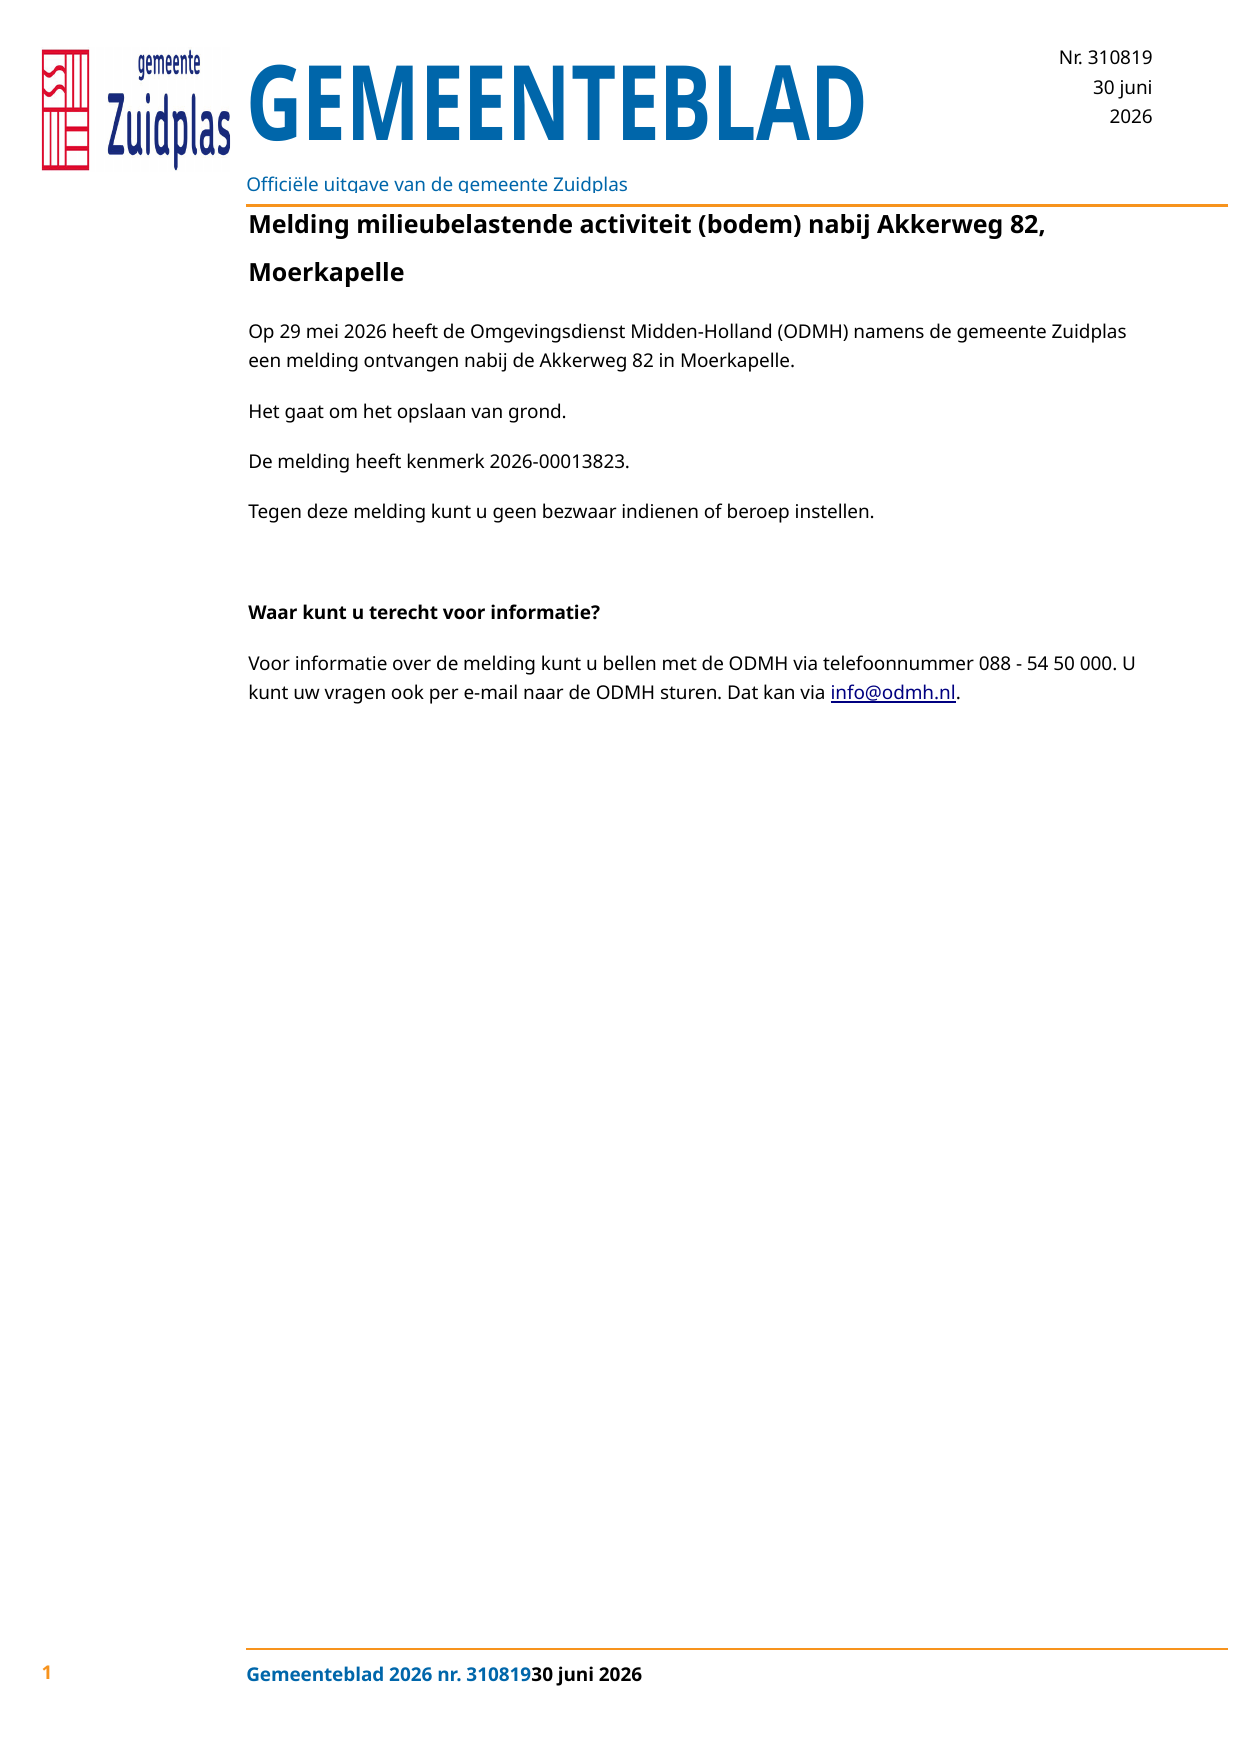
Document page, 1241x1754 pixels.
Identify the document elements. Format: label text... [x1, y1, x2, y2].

picture [41, 47, 231, 172]
text Voor informatie over de melding kunt u bellen met de ODMH via telefoonnummer 088 - 54 50 000. U kunt uw vragen ook per e-mail naar de ODMH sturen. Dat kan via info@odmh.nl. [248, 650, 1152, 705]
text Het gaat om het opslaan van grond. [248, 398, 1152, 424]
text De melding heeft kenmerk 2026-00013823. [248, 448, 1152, 474]
text Waar kunt u terecht voor informatie? [248, 599, 1152, 625]
text Tegen deze melding kunt u geen bezwaar indienen of beroep instellen. [248, 499, 1152, 524]
text Melding milieubelastende activiteit (bodem) nabij Akkerweg 82, Moerkapelle [248, 207, 1152, 288]
text Op 29 mei 2026 heeft de Omgevingsdienst Midden-Holland (ODMH) namens de gemeente Zuidplas een melding ontvangen nabij de Akkerweg 82 in Moerkapelle. [248, 318, 1152, 373]
